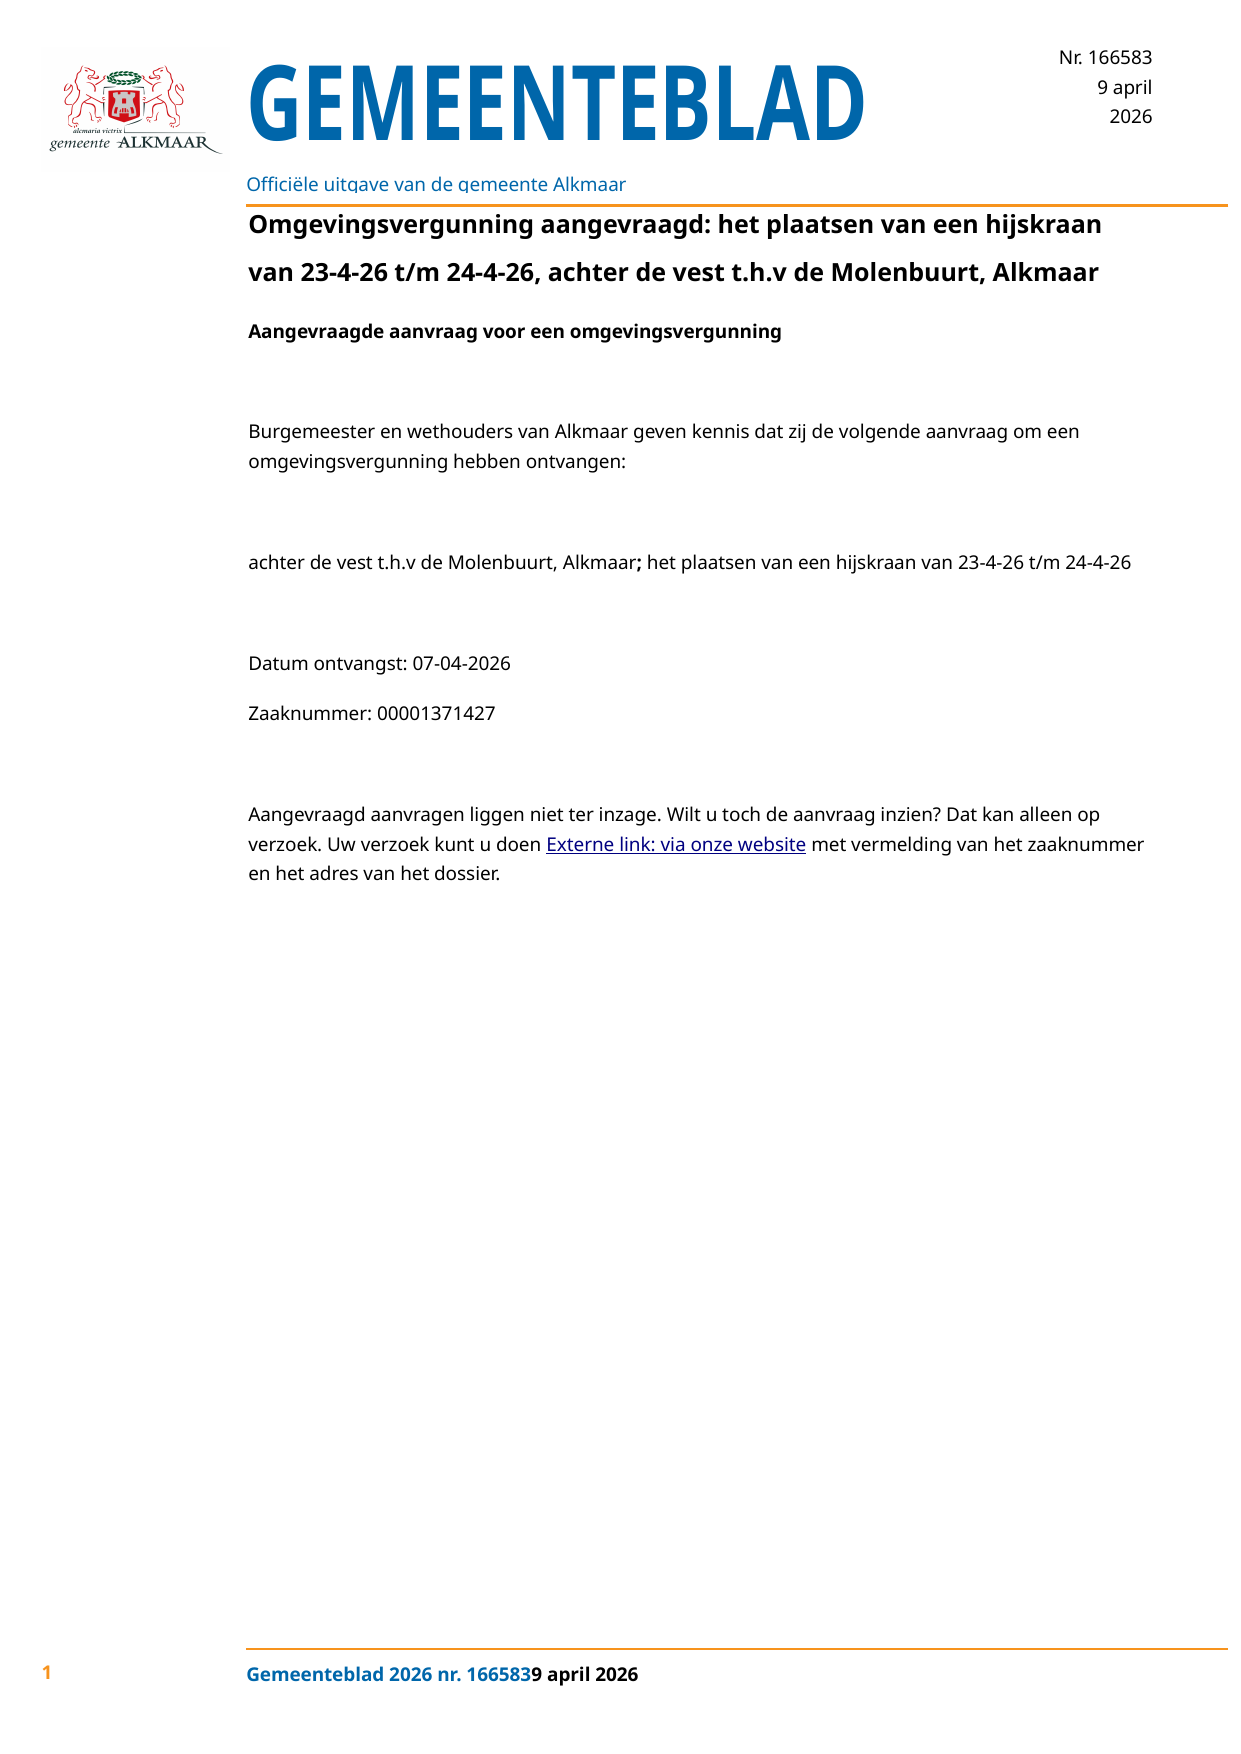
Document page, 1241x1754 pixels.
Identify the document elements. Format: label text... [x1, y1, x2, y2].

text Aangevraagd aanvragen liggen niet ter inzage. Wilt u toch de aanvraag inzien? Dat kan alleen op verzoek. Uw verzoek kunt u doen Externe link: via onze website met vermelding van het zaaknummer en het adres van het dossier. [248, 801, 1152, 886]
text Burgemeester en wethouders van Alkmaar geven kennis dat zij de volgende aanvraag om een omgevingsvergunning hebben ontvangen: [248, 419, 1152, 474]
text Omgevingsvergunning aangevraagd: het plaatsen van een hijskraan van 23-4-26 t/m 24-4-26, achter de vest t.h.v de Molenbuurt, Alkmaar [248, 207, 1152, 288]
text Aangevraagde aanvraag voor een omgevingsvergunning [248, 318, 1152, 344]
text Datum ontvangst: 07-04-2026 [248, 650, 1152, 676]
text Zaaknummer: 00001371427 [248, 700, 1152, 726]
text achter de vest t.h.v de Molenbuurt, Alkmaar; het plaatsen van een hijskraan van 23-4-26 t/m 24-4-26 [248, 549, 1152, 575]
picture [41, 47, 231, 172]
